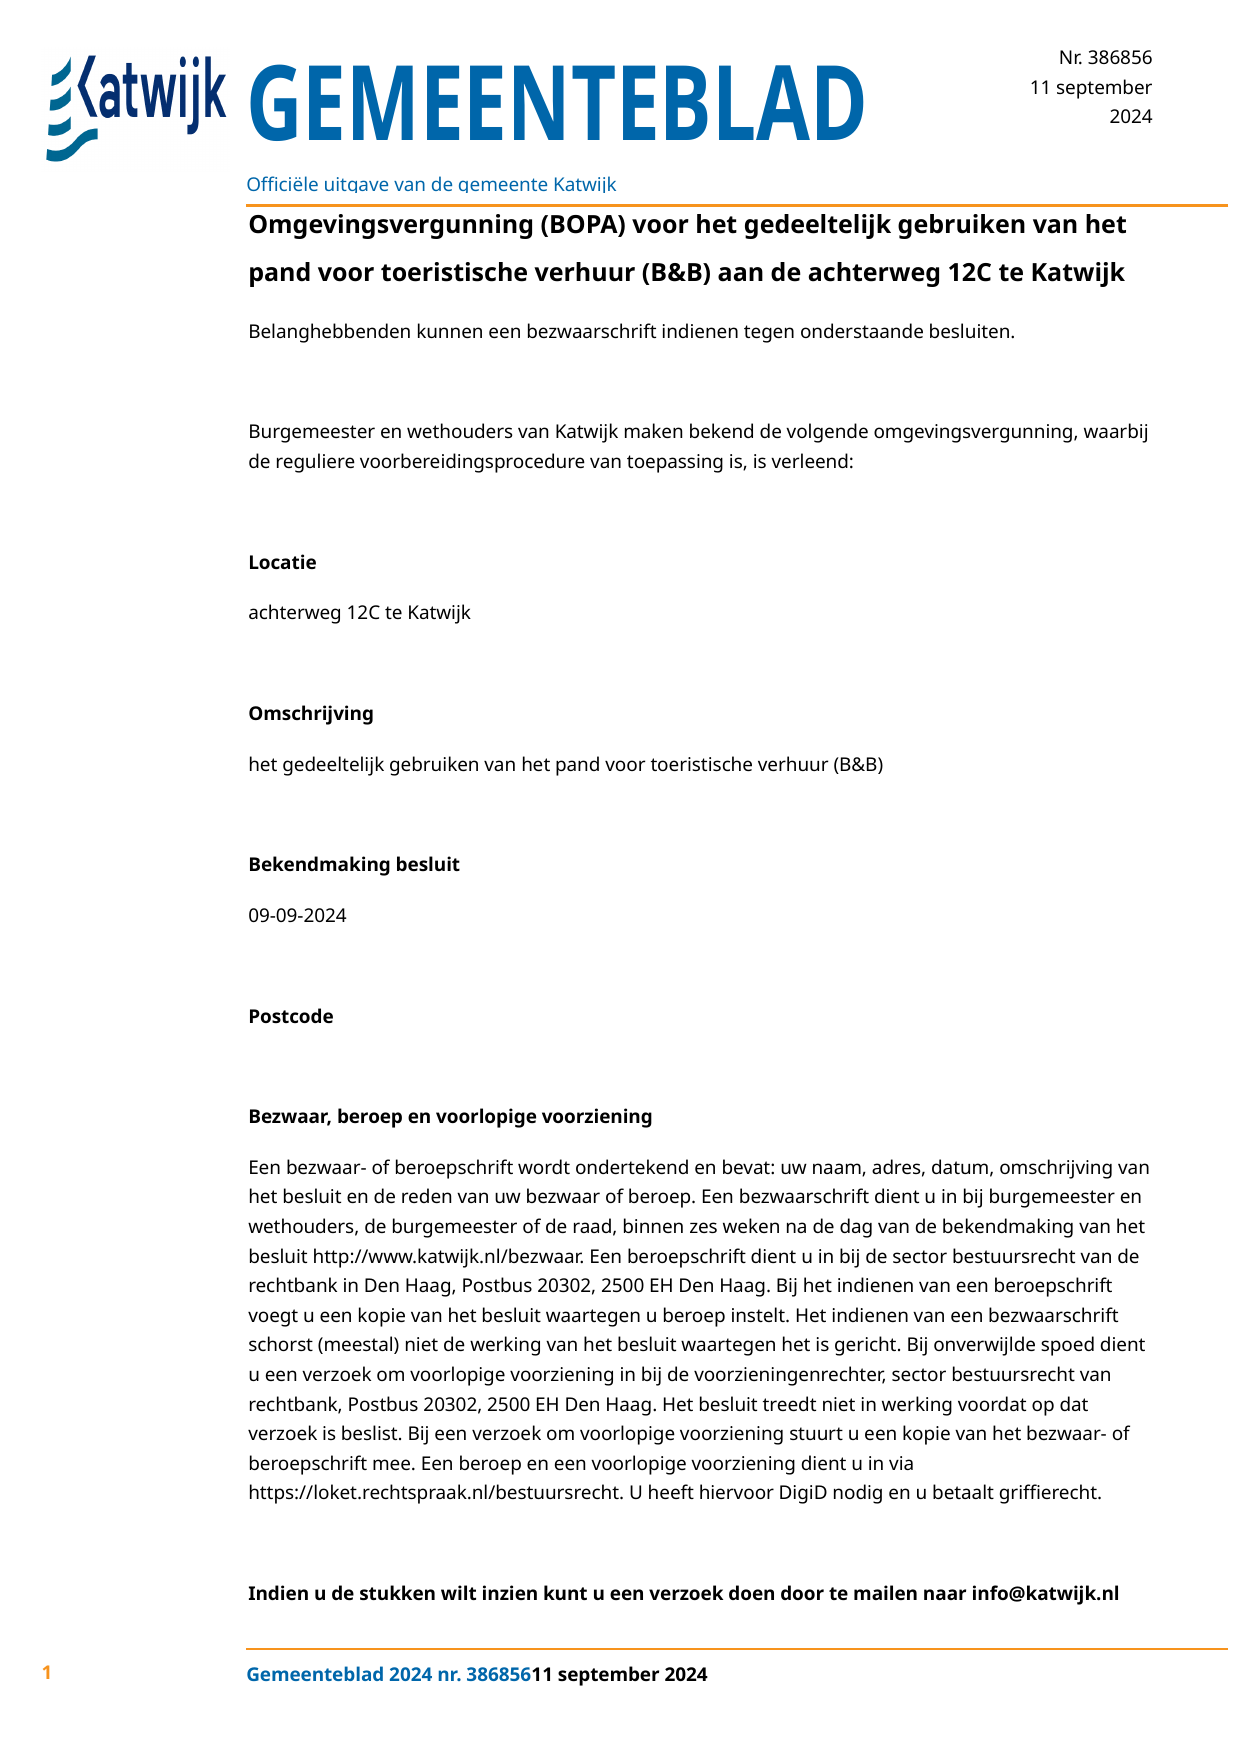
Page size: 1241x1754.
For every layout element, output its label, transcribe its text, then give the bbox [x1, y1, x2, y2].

text Locatie [248, 549, 1152, 575]
text Bezwaar, beroep en voorlopige voorziening [248, 1104, 1152, 1129]
text achterweg 12C te Katwijk [248, 599, 1152, 625]
picture [41, 47, 231, 172]
text 09-09-2024 [248, 902, 1152, 928]
text Postcode [248, 1003, 1152, 1029]
text het gedeeltelijk gebruiken van het pand voor toeristische verhuur (B&B) [248, 751, 1152, 777]
text Belanghebbenden kunnen een bezwaarschrift indienen tegen onderstaande besluiten. [248, 318, 1152, 344]
text Indien u de stukken wilt inzien kunt u een verzoek doen door te mailen naar info@katwijk.nl [248, 1580, 1152, 1606]
text Omgevingsvergunning (BOPA) voor het gedeeltelijk gebruiken van het pand voor toeristische verhuur (B&B) aan de achterweg 12C te Katwijk [248, 207, 1152, 288]
text Omschrijving [248, 700, 1152, 726]
text Bekendmaking besluit [248, 852, 1152, 877]
text Burgemeester en wethouders van Katwijk maken bekend de volgende omgevingsvergunning, waarbij de reguliere voorbereidingsprocedure van toepassing is, is verleend: [248, 419, 1152, 474]
text Een bezwaar- of beroepschrift wordt ondertekend en bevat: uw naam, adres, datum, omschrijving van het besluit en de reden van uw bezwaar of beroep. Een bezwaarschrift dient u in bij burgemeester en wethouders, de burgemeester of de raad, binnen zes weken na de dag van de bekendmaking van het besluit http://www.katwijk.nl/bezwaar. Een beroepschrift dient u in bij de sector bestuursrecht van de rechtbank in Den Haag, Postbus 20302, 2500 EH Den Haag. Bij het indienen van een beroepschrift voegt u een kopie van het besluit waartegen u beroep instelt. Het indienen van een bezwaarschrift schorst (meestal) niet de werking van het besluit waartegen het is gericht. Bij onverwijlde spoed dient u een verzoek om voorlopige voorziening in bij de voorzieningenrechter, sector bestuursrecht van rechtbank, Postbus 20302, 2500 EH Den Haag. Het besluit treedt niet in werking voordat op dat verzoek is beslist. Bij een verzoek om voorlopige voorziening stuurt u een kopie van het bezwaar- of beroepschrift mee. Een beroep en een voorlopige voorziening dient u in via https://loket.rechtspraak.nl/bestuursrecht. U heeft hiervoor DigiD nodig en u betaalt griffierecht. [248, 1154, 1152, 1505]
